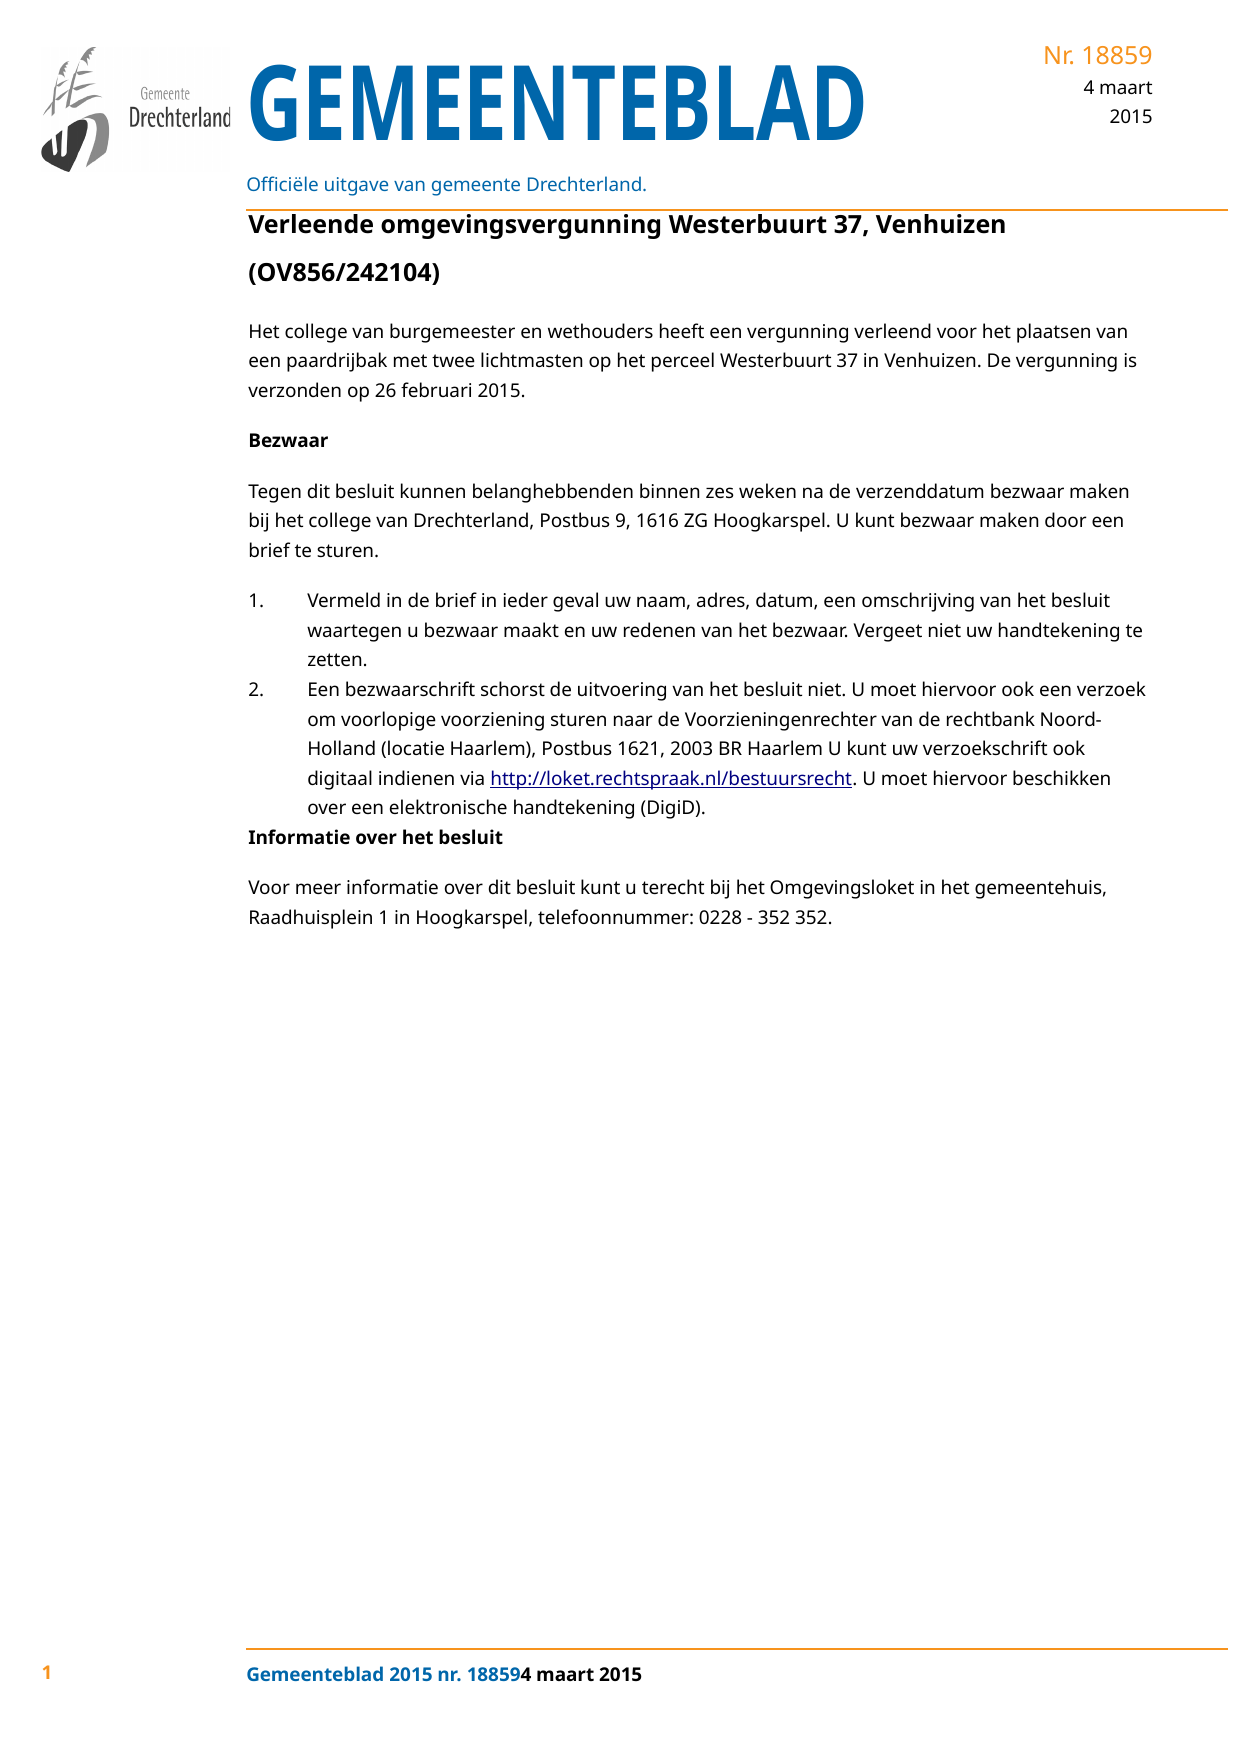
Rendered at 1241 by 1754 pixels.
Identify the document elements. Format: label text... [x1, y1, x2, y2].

text Verleende omgevingsvergunning Westerbuurt 37, Venhuizen (OV856/242104) [248, 211, 1152, 288]
text Voor meer informatie over dit besluit kunt u terecht bij het Omgevingsloket in het gemeentehuis, Raadhuisplein 1 in Hoogkarspel, telefoonnummer: 0228 - 352 352. [248, 874, 1152, 930]
text Informatie over het besluit [248, 824, 1152, 850]
text Tegen dit besluit kunnen belanghebbenden binnen zes weken na de verzenddatum bezwaar maken bij het college van Drechterland, Postbus 9, 1616 ZG Hoogkarspel. U kunt bezwaar maken door een brief te sturen. [248, 478, 1152, 563]
list Vermeld in de brief in ieder geval uw naam, adres, datum, een omschrijving van het besluit waartegen u bezwaar maakt en uw redenen van het bezwaar. Vergeet niet uw handtekening te zetten. [248, 587, 1152, 672]
picture [41, 47, 231, 172]
text Het college van burgemeester en wethouders heeft een vergunning verleend voor het plaatsen van een paardrijbak met twee lichtmasten op het perceel Westerbuurt 37 in Venhuizen. De vergunning is verzonden op 26 februari 2015. [248, 318, 1152, 403]
list Een bezwaarschrift schorst de uitvoering van het besluit niet. U moet hiervoor ook een verzoek om voorlopige voorziening sturen naar de Voorzieningenrechter van de rechtbank Noord-Holland (locatie Haarlem), Postbus 1621, 2003 BR Haarlem U kunt uw verzoekschrift ook digitaal indienen via http://loket.rechtspraak.nl/bestuursrecht. U moet hiervoor beschikken over een elektronische handtekening (DigiD). [248, 676, 1152, 820]
text Bezwaar [248, 427, 1152, 453]
